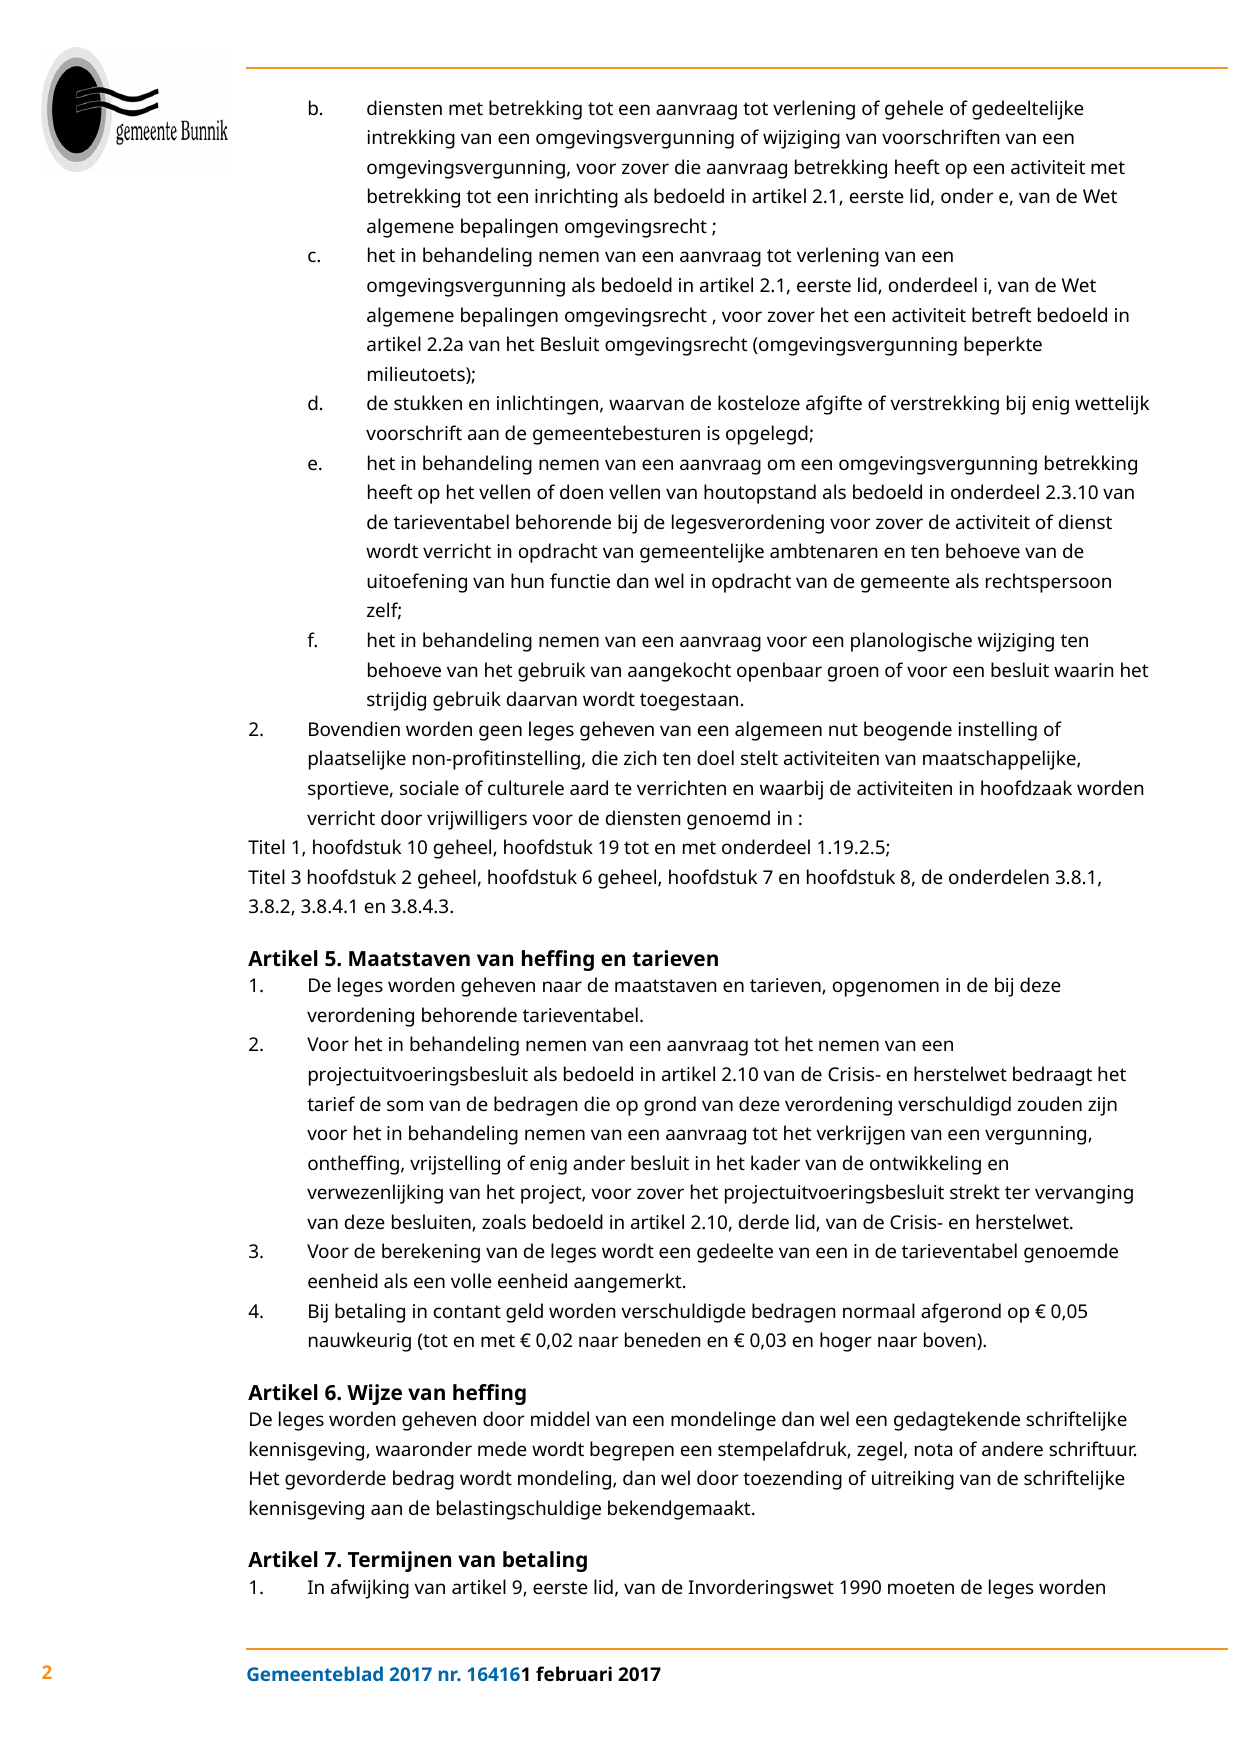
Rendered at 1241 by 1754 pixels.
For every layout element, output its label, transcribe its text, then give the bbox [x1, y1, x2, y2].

list Voor het in behandeling nemen van een aanvraag tot het nemen van een projectuitvoeringsbesluit als bedoeld in artikel 2.10 van de Crisis- en herstelwet bedraagt het tarief de som van de bedragen die op grond van deze verordening verschuldigd zouden zijn voor het in behandeling nemen van een aanvraag tot het verkrijgen van een vergunning, ontheffing, vrijstelling of enig ander besluit in het kader van de ontwikkeling en verwezenlijking van het project, voor zover het projectuitvoeringsbesluit strekt ter vervanging van deze besluiten, zoals bedoeld in artikel 2.10, derde lid, van de Crisis- en herstelwet. [248, 1032, 1152, 1235]
list De leges worden geheven naar de maatstaven en tarieven, opgenomen in de bij deze verordening behorende tarieventabel. [248, 972, 1152, 1028]
list In afwijking van artikel 9, eerste lid, van de Invorderingswet 1990 moeten de leges worden [248, 1574, 1152, 1599]
list Bovendien worden geen leges geheven van een algemeen nut beogende instelling of plaatselijke non-profitinstelling, die zich ten doel stelt activiteiten van maatschappelijke, sportieve, sociale of culturele aard te verrichten en waarbij de activiteiten in hoofdzaak worden verricht door vrijwilligers voor de diensten genoemd in : [248, 716, 1152, 831]
list het in behandeling nemen van een aanvraag tot verlening van een omgevingsvergunning als bedoeld in artikel 2.1, eerste lid, onderdeel i, van de Wet algemene bepalingen omgevingsrecht , voor zover het een activiteit betreft bedoeld in artikel 2.2a van het Besluit omgevingsrecht (omgevingsvergunning beperkte milieutoets); [307, 243, 1152, 387]
picture [41, 47, 231, 172]
list het in behandeling nemen van een aanvraag om een omgevingsvergunning betrekking heeft op het vellen of doen vellen van houtopstand als bedoeld in onderdeel 2.3.10 van de tarieventabel behorende bij de legesverordening voor zover de activiteit of dienst wordt verricht in opdracht van gemeentelijke ambtenaren en ten behoeve van de uitoefening van hun functie dan wel in opdracht van de gemeente als rechtspersoon zelf; [307, 450, 1152, 623]
text Artikel 7. Termijnen van betaling [248, 1545, 1152, 1574]
text Titel 3 hoofdstuk 2 geheel, hoofdstuk 6 geheel, hoofdstuk 7 en hoofdstuk 8, de onderdelen 3.8.1, 3.8.2, 3.8.4.1 en 3.8.4.3. [248, 864, 1152, 919]
list Voor de berekening van de leges wordt een gedeelte van een in de tarieventabel genoemde eenheid als een volle eenheid aangemerkt. [248, 1239, 1152, 1294]
list de stukken en inlichtingen, waarvan de kosteloze afgifte of verstrekking bij enig wettelijk voorschrift aan de gemeentebesturen is opgelegd; [307, 391, 1152, 446]
text Titel 1, hoofdstuk 10 geheel, hoofdstuk 19 tot en met onderdeel 1.19.2.5; [248, 834, 1152, 860]
text Artikel 5. Maatstaven van heffing en tarieven [248, 944, 1152, 972]
text De leges worden geheven door middel van een mondelinge dan wel een gedagtekende schriftelijke kennisgeving, waaronder mede wordt begrepen een stempelafdruk, zegel, nota of andere schriftuur. Het gevorderde bedrag wordt mondeling, dan wel door toezending of uitreiking van de schriftelijke kennisgeving aan de belastingschuldige bekendgemaakt. [248, 1406, 1152, 1521]
list Bij betaling in contant geld worden verschuldigde bedragen normaal afgerond op € 0,05 nauwkeurig (tot en met € 0,02 naar beneden en € 0,03 en hoger naar boven). [248, 1298, 1152, 1353]
list het in behandeling nemen van een aanvraag voor een planologische wijziging ten behoeve van het gebruik van aangekocht openbaar groen of voor een besluit waarin het strijdig gebruik daarvan wordt toegestaan. [307, 627, 1152, 712]
list diensten met betrekking tot een aanvraag tot verlening of gehele of gedeeltelijke intrekking van een omgevingsvergunning of wijziging van voorschriften van een omgevingsvergunning, voor zover die aanvraag betrekking heeft op een activiteit met betrekking tot een inrichting als bedoeld in artikel 2.1, eerste lid, onder e, van de Wet algemene bepalingen omgevingsrecht ; [307, 95, 1152, 239]
text Artikel 6. Wijze van heffing [248, 1378, 1152, 1406]
